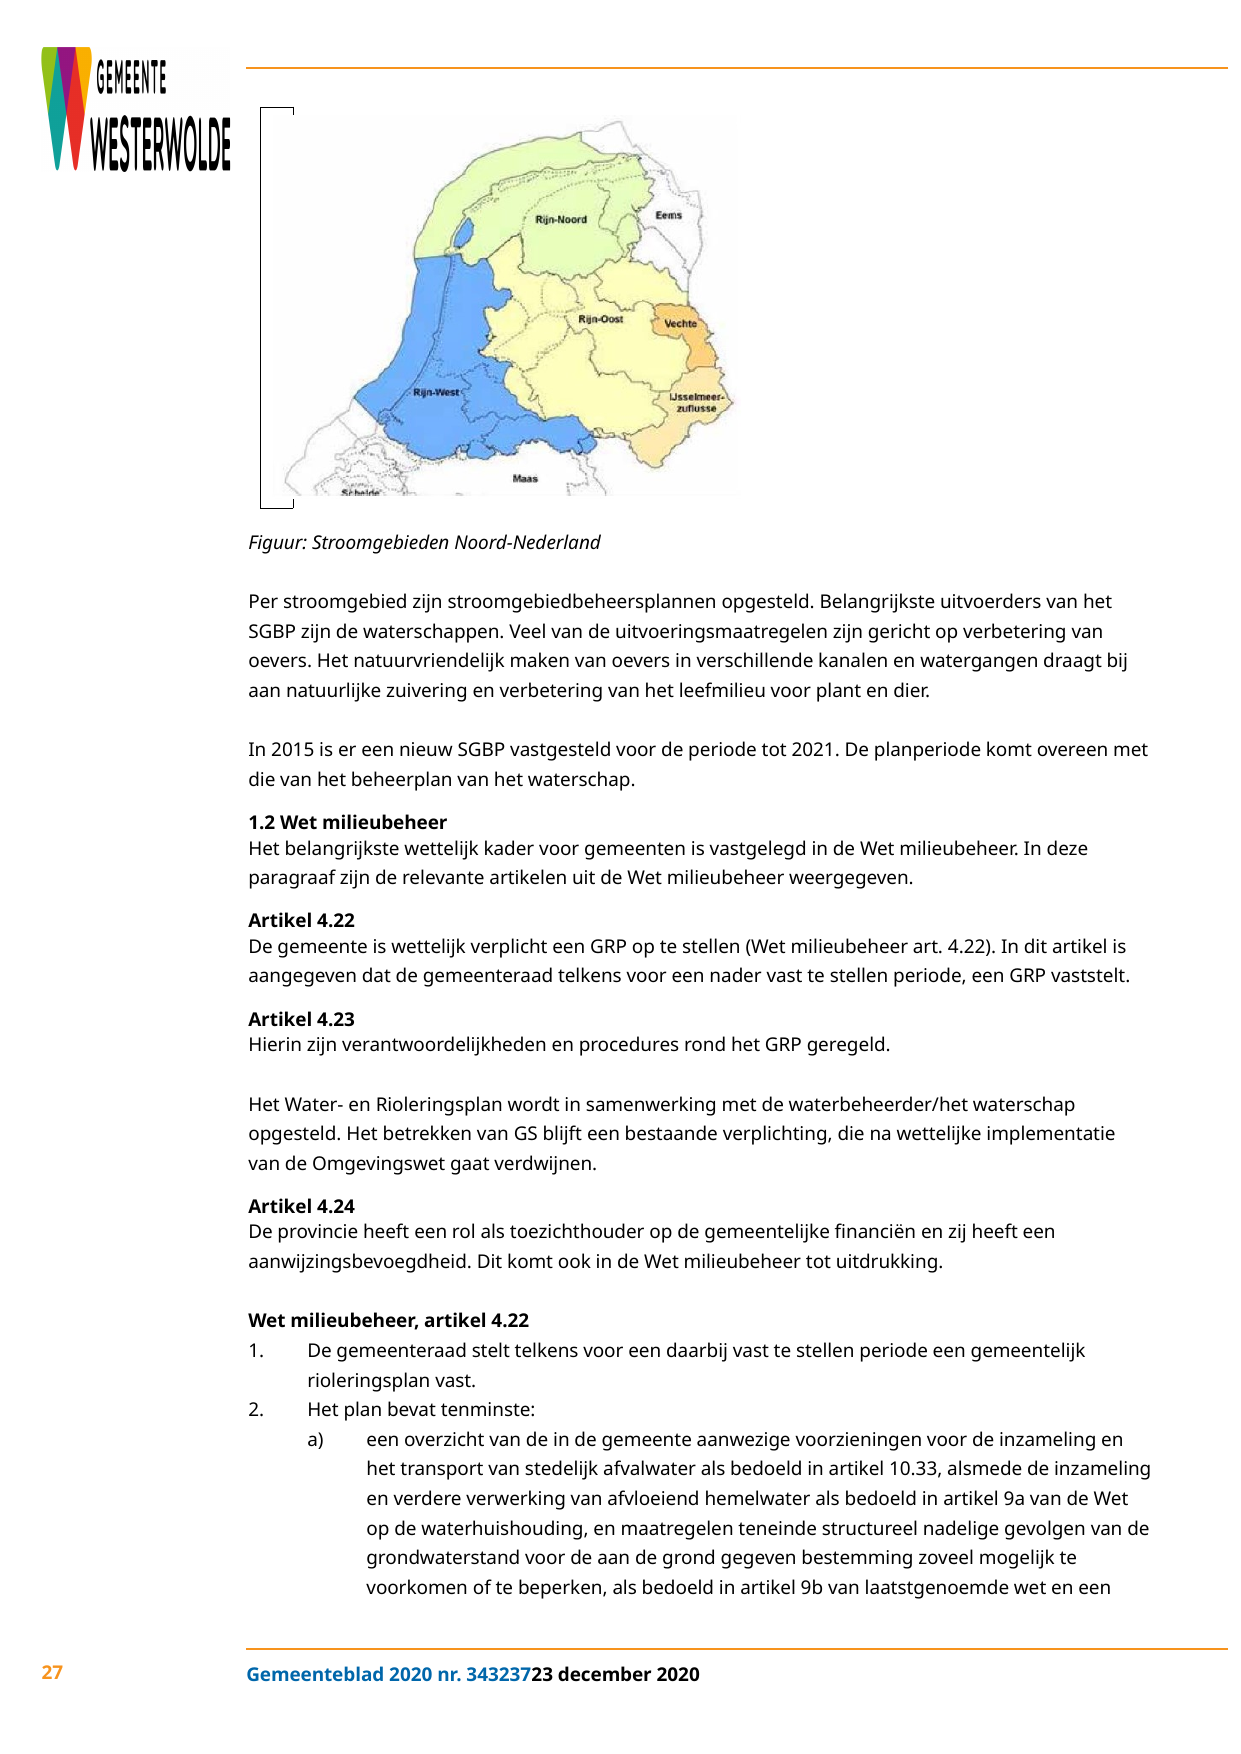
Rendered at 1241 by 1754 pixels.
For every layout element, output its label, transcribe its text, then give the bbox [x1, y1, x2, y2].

text Hierin zijn verantwoordelijkheden en procedures rond het GRP geregeld. [248, 1032, 1152, 1057]
text Artikel 4.24 [248, 1193, 1152, 1219]
text 1.2 Wet milieubeheer [248, 809, 1152, 835]
text De gemeente is wettelijk verplicht een GRP op te stellen (Wet milieubeheer art. 4.22). In dit artikel is aangegeven dat de gemeenteraad telkens voor een nader vast te stellen periode, een GRP vaststelt. [248, 933, 1152, 988]
text In 2015 is er een nieuw SGBP vastgesteld voor de periode tot 2021. De planperiode komt overeen met die van het beheerplan van het waterschap. [248, 736, 1152, 792]
text Figuur: Stroomgebieden Noord-Nederland [248, 529, 1152, 555]
picture [268, 115, 742, 499]
text De provincie heeft een rol als toezichthouder op de gemeentelijke financiën en zij heeft een aanwijzingsbevoegdheid. Dit komt ook in de Wet milieubeheer tot uitdrukking. [248, 1219, 1152, 1274]
text Artikel 4.23 [248, 1006, 1152, 1032]
picture [41, 47, 231, 172]
text Per stroomgebied zijn stroomgebiedbeheersplannen opgesteld. Belangrijkste uitvoerders van het SGBP zijn de waterschappen. Veel van de uitvoeringsmaatregelen zijn gericht op verbetering van oevers. Het natuurvriendelijk maken van oevers in verschillende kanalen en watergangen draagt bij aan natuurlijke zuivering en verbetering van het leefmilieu voor plant en dier. [248, 588, 1152, 703]
text Het belangrijkste wettelijk kader voor gemeenten is vastgelegd in de Wet milieubeheer. In deze paragraaf zijn de relevante artikelen uit de Wet milieubeheer weergegeven. [248, 835, 1152, 890]
text Artikel 4.22 [248, 907, 1152, 933]
text Het Water- en Rioleringsplan wordt in samenwerking met de waterbeheerder/het waterschap opgesteld. Het betrekken van GS blijft een bestaande verplichting, die na wettelijke implementatie van de Omgevingswet gaat verdwijnen. [248, 1091, 1152, 1176]
table_header Wet milieubeheer, artikel 4.22 De gemeenteraad stelt telkens voor een daarbij vast te stellen periode een gemeentelijk rioleringsplan vast. Het plan bevat tenminste: een overzicht van de in de gemeente aanwezige voorzieningen voor de inzameling en het transport van stedelijk afvalwater als bedoeld in artikel 10.33, alsmede de inzameling en verdere verwerking van afvloeiend hemelwater als bedoeld in artikel 9a van de Wet op de waterhuishouding, en maatregelen teneinde structureel nadelige gevolgen van de grondwaterstand voor de aan de grond gegeven bestemming zoveel mogelijk te voorkomen of te beperken, als bedoeld in artikel 9b van laatstgenoemde wet en een [248, 1308, 1152, 1599]
